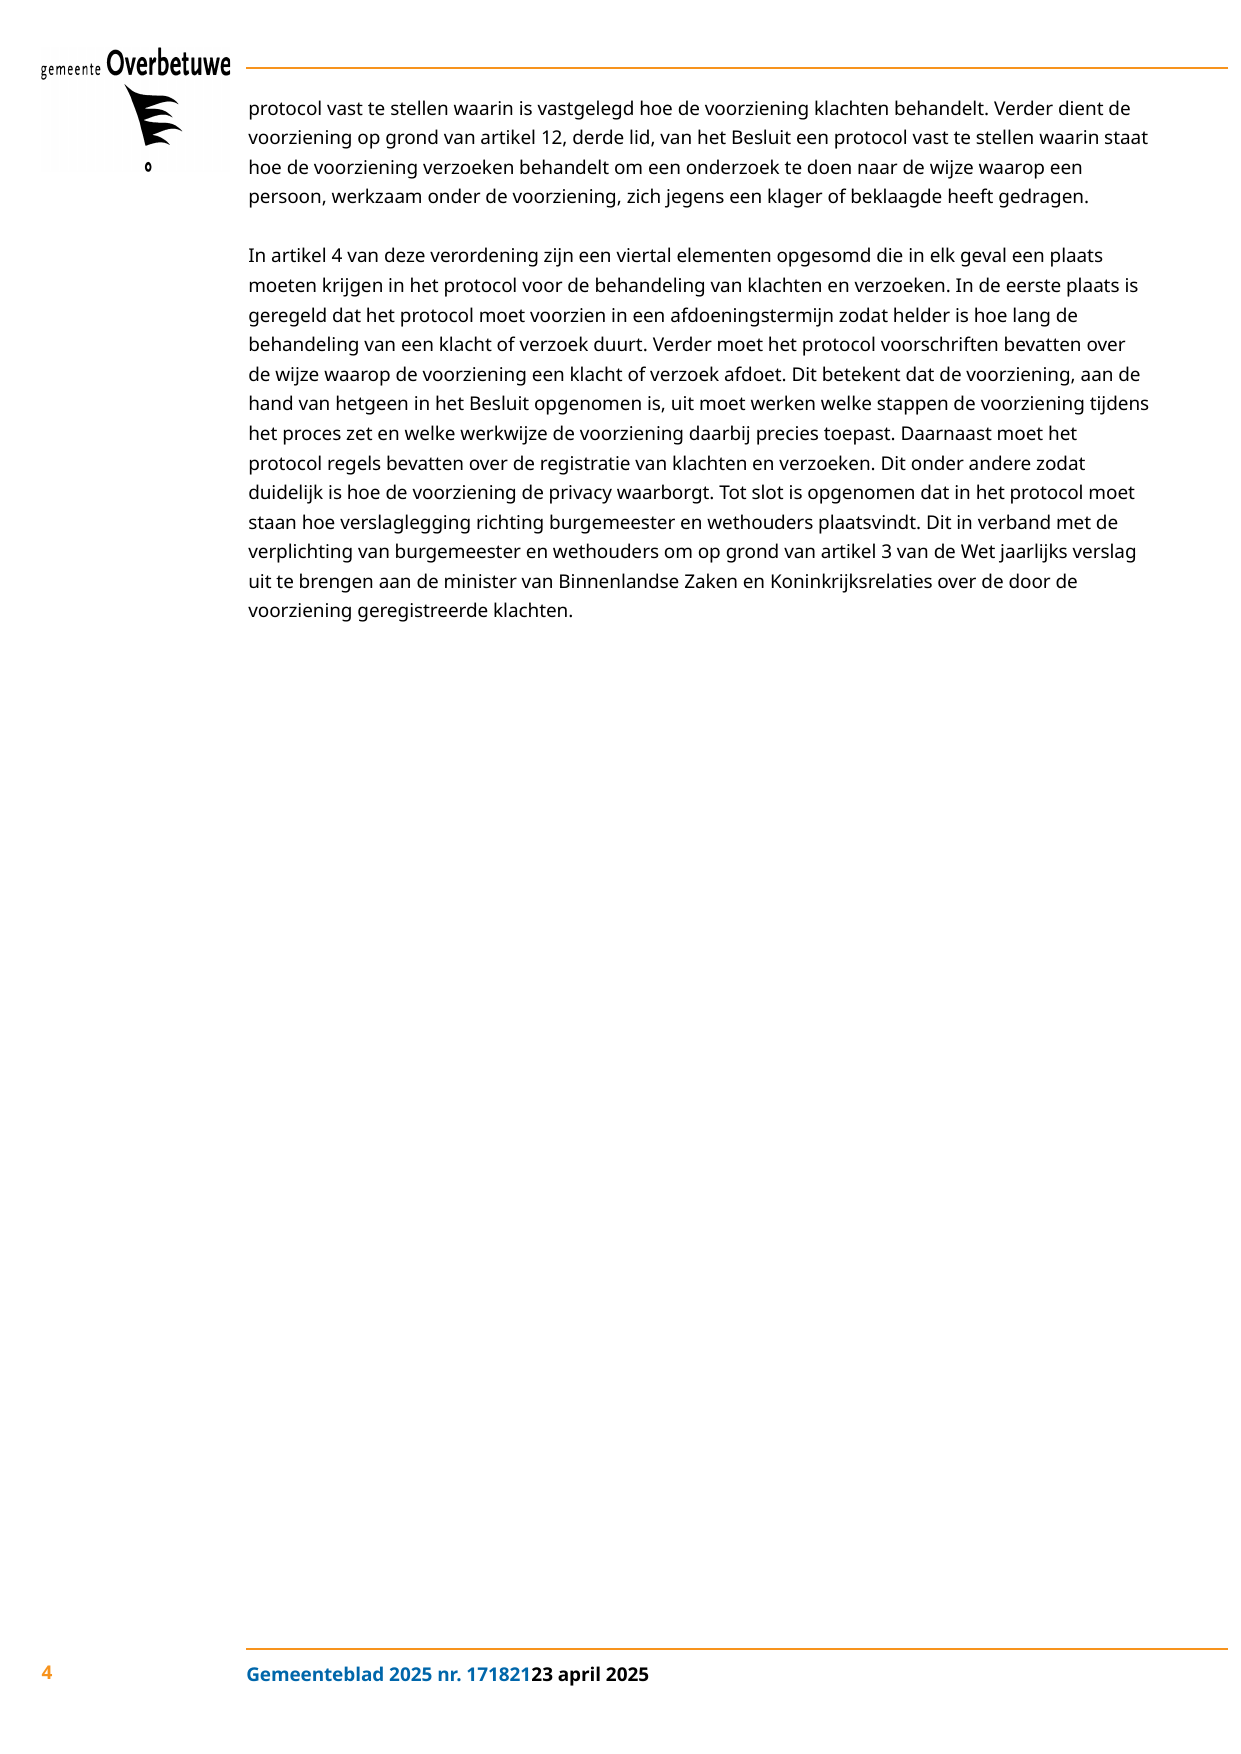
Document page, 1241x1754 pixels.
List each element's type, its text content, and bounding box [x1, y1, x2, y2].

picture [41, 47, 231, 172]
text In artikel 4 van deze verordening zijn een viertal elementen opgesomd die in elk geval een plaats moeten krijgen in het protocol voor de behandeling van klachten en verzoeken. In de eerste plaats is geregeld dat het protocol moet voorzien in een afdoeningstermijn zodat helder is hoe lang de behandeling van een klacht of verzoek duurt. Verder moet het protocol voorschriften bevatten over de wijze waarop de voorziening een klacht of verzoek afdoet. Dit betekent dat de voorziening, aan de hand van hetgeen in het Besluit opgenomen is, uit moet werken welke stappen de voorziening tijdens het proces zet en welke werkwijze de voorziening daarbij precies toepast. Daarnaast moet het protocol regels bevatten over de registratie van klachten en verzoeken. Dit onder andere zodat duidelijk is hoe de voorziening de privacy waarborgt. Tot slot is opgenomen dat in het protocol moet staan hoe verslaglegging richting burgemeester en wethouders plaatsvindt. Dit in verband met de verplichting van burgemeester en wethouders om op grond van artikel 3 van de Wet jaarlijks verslag uit te brengen aan de minister van Binnenlandse Zaken en Koninkrijksrelaties over de door de voorziening geregistreerde klachten. [248, 243, 1152, 623]
text protocol vast te stellen waarin is vastgelegd hoe de voorziening klachten behandelt. Verder dient de voorziening op grond van artikel 12, derde lid, van het Besluit een protocol vast te stellen waarin staat hoe de voorziening verzoeken behandelt om een onderzoek te doen naar de wijze waarop een persoon, werkzaam onder de voorziening, zich jegens een klager of beklaagde heeft gedragen. [248, 95, 1152, 209]
